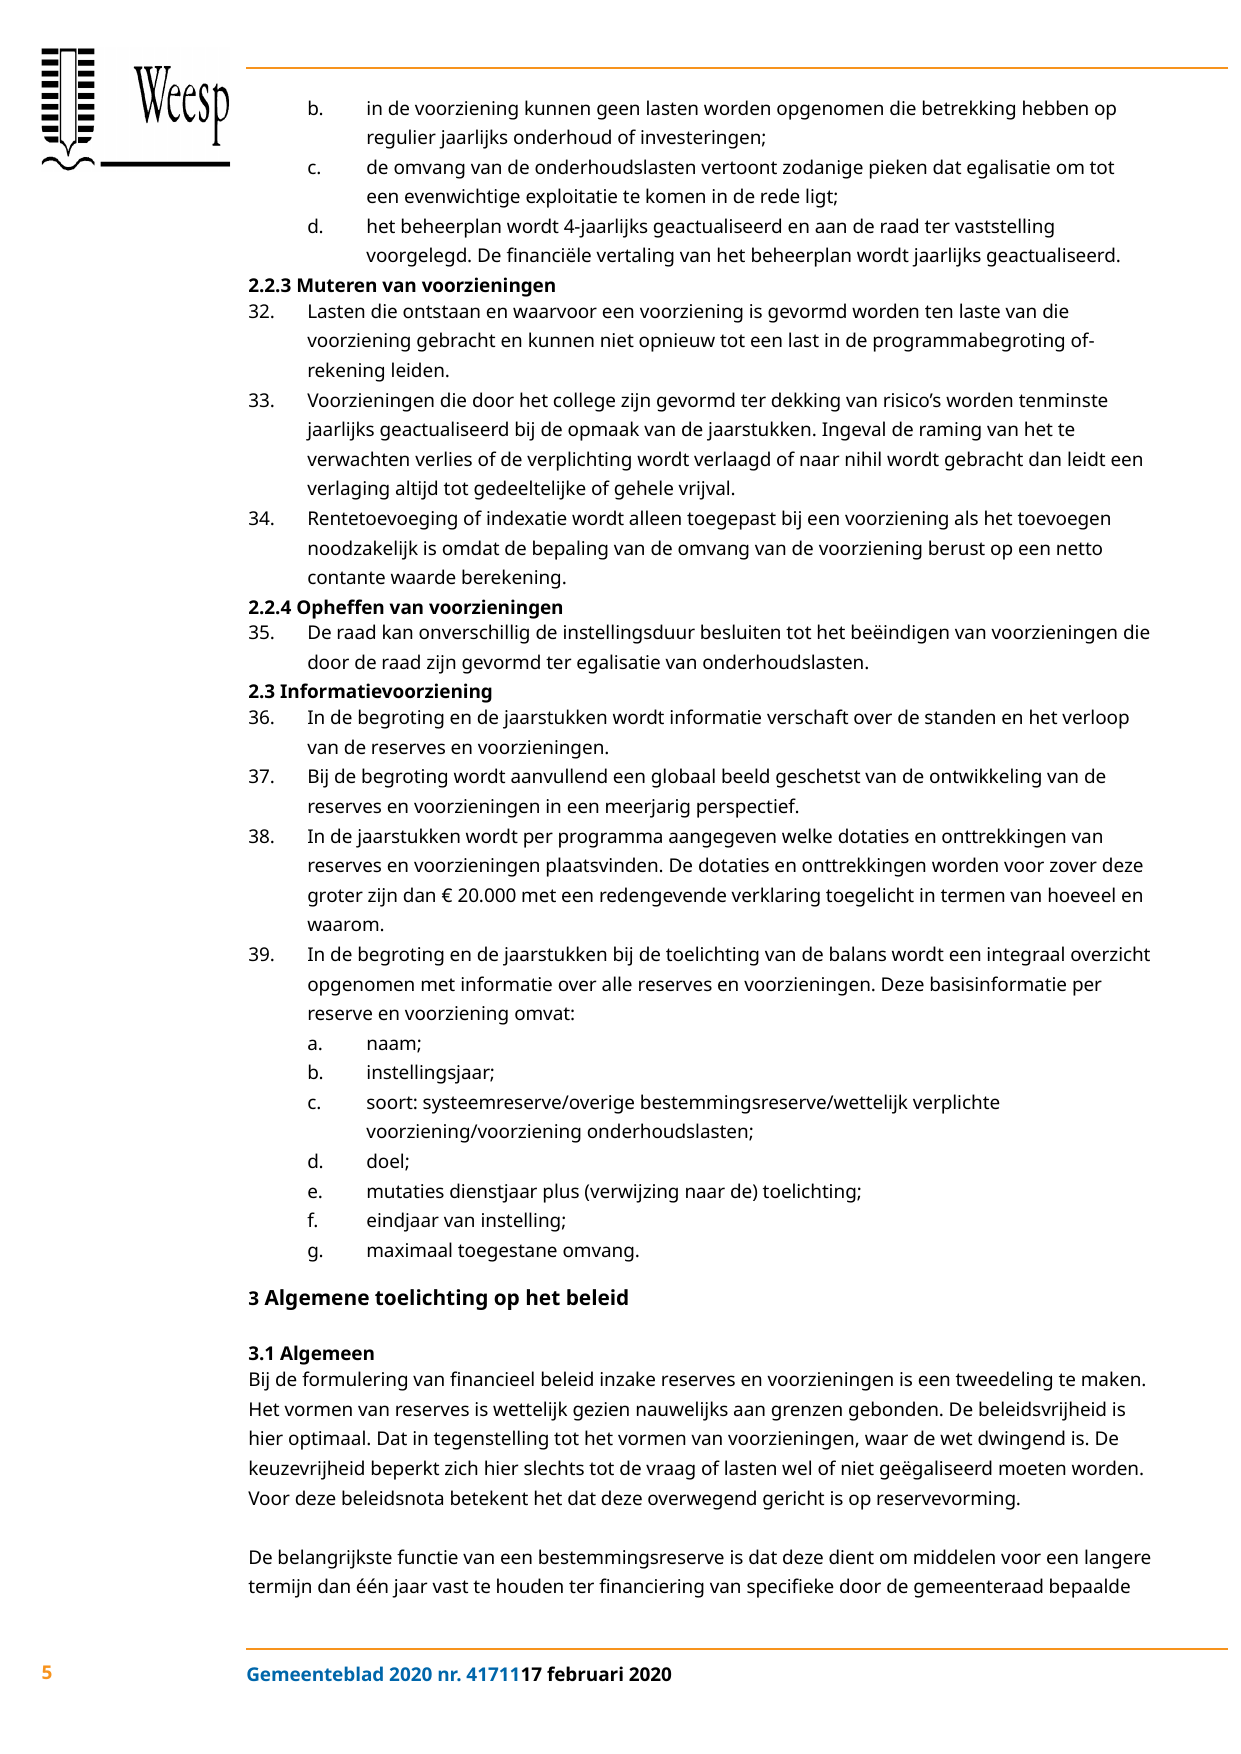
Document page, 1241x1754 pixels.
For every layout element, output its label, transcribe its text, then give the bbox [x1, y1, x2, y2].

text Voor deze beleidsnota betekent het dat deze overwegend gericht is op reservevorming. [248, 1485, 1152, 1510]
list het beheerplan wordt 4-jaarlijks geactualiseerd en aan de raad ter vaststelling voorgelegd. De financiële vertaling van het beheerplan wordt jaarlijks geactualiseerd. [307, 213, 1152, 268]
text 3 Algemene toelichting op het beleid [248, 1283, 1152, 1311]
list in de voorziening kunnen geen lasten worden opgenomen die betrekking hebben op regulier jaarlijks onderhoud of investeringen; [307, 95, 1152, 150]
list Rentetoevoeging of indexatie wordt alleen toegepast bij een voorziening als het toevoegen noodzakelijk is omdat de bepaling van de omvang van de voorziening berust op een netto contante waarde berekening. [248, 505, 1152, 590]
text De belangrijkste functie van een bestemmingsreserve is dat deze dient om middelen voor een langere termijn dan één jaar vast te houden ter financiering van specifieke door de gemeenteraad bepaalde [248, 1544, 1152, 1599]
list Lasten die ontstaan en waarvoor een voorziening is gevormd worden ten laste van die voorziening gebracht en kunnen niet opnieuw tot een last in de programmabegroting of-rekening leiden. [248, 298, 1152, 383]
picture [41, 47, 231, 172]
list eindjaar van instelling; [307, 1207, 1152, 1233]
list naam; [307, 1030, 1152, 1056]
text 3.1 Algemeen [248, 1341, 1152, 1366]
list Voorzieningen die door het college zijn gevormd ter dekking van risico’s worden tenminste jaarlijks geactualiseerd bij de opmaak van de jaarstukken. Ingeval de raming van het te verwachten verlies of de verplichting wordt verlaagd of naar nihil wordt gebracht dan leidt een verlaging altijd tot gedeeltelijke of gehele vrijval. [248, 387, 1152, 501]
list soort: systeemreserve/overige bestemmingsreserve/wettelijk verplichte voorziening/voorziening onderhoudslasten; [307, 1089, 1152, 1144]
list Bij de begroting wordt aanvullend een globaal beeld geschetst van de ontwikkeling van de reserves en voorzieningen in een meerjarig perspectief. [248, 764, 1152, 819]
list mutaties dienstjaar plus (verwijzing naar de) toelichting; [307, 1178, 1152, 1203]
list In de begroting en de jaarstukken bij de toelichting van de balans wordt een integraal overzicht opgenomen met informatie over alle reserves en voorzieningen. Deze basisinformatie per reserve en voorziening omvat: [248, 941, 1152, 1026]
list maximaal toegestane omvang. [307, 1237, 1152, 1263]
list In de jaarstukken wordt per programma aangegeven welke dotaties en onttrekkingen van reserves en voorzieningen plaatsvinden. De dotaties en onttrekkingen worden voor zover deze groter zijn dan € 20.000 met een redengevende verklaring toegelicht in termen van hoeveel en waarom. [248, 823, 1152, 937]
list De raad kan onverschillig de instellingsduur besluiten tot het beëindigen van voorzieningen die door de raad zijn gevormd ter egalisatie van onderhoudslasten. [248, 619, 1152, 675]
list instellingsjaar; [307, 1059, 1152, 1085]
text 2.3 Informatievoorziening [248, 679, 1152, 704]
text 2.2.3 Muteren van voorzieningen [248, 272, 1152, 298]
list doel; [307, 1148, 1152, 1174]
list de omvang van de onderhoudslasten vertoont zodanige pieken dat egalisatie om tot een evenwichtige exploitatie te komen in de rede ligt; [307, 154, 1152, 209]
text 2.2.4 Opheffen van voorzieningen [248, 594, 1152, 619]
list In de begroting en de jaarstukken wordt informatie verschaft over de standen en het verloop van de reserves en voorzieningen. [248, 704, 1152, 760]
text Bij de formulering van financieel beleid inzake reserves en voorzieningen is een tweedeling te maken. Het vormen van reserves is wettelijk gezien nauwelijks aan grenzen gebonden. De beleidsvrijheid is hier optimaal. Dat in tegenstelling tot het vormen van voorzieningen, waar de wet dwingend is. De keuzevrijheid beperkt zich hier slechts tot de vraag of lasten wel of niet geëgaliseerd moeten worden. [248, 1366, 1152, 1481]
